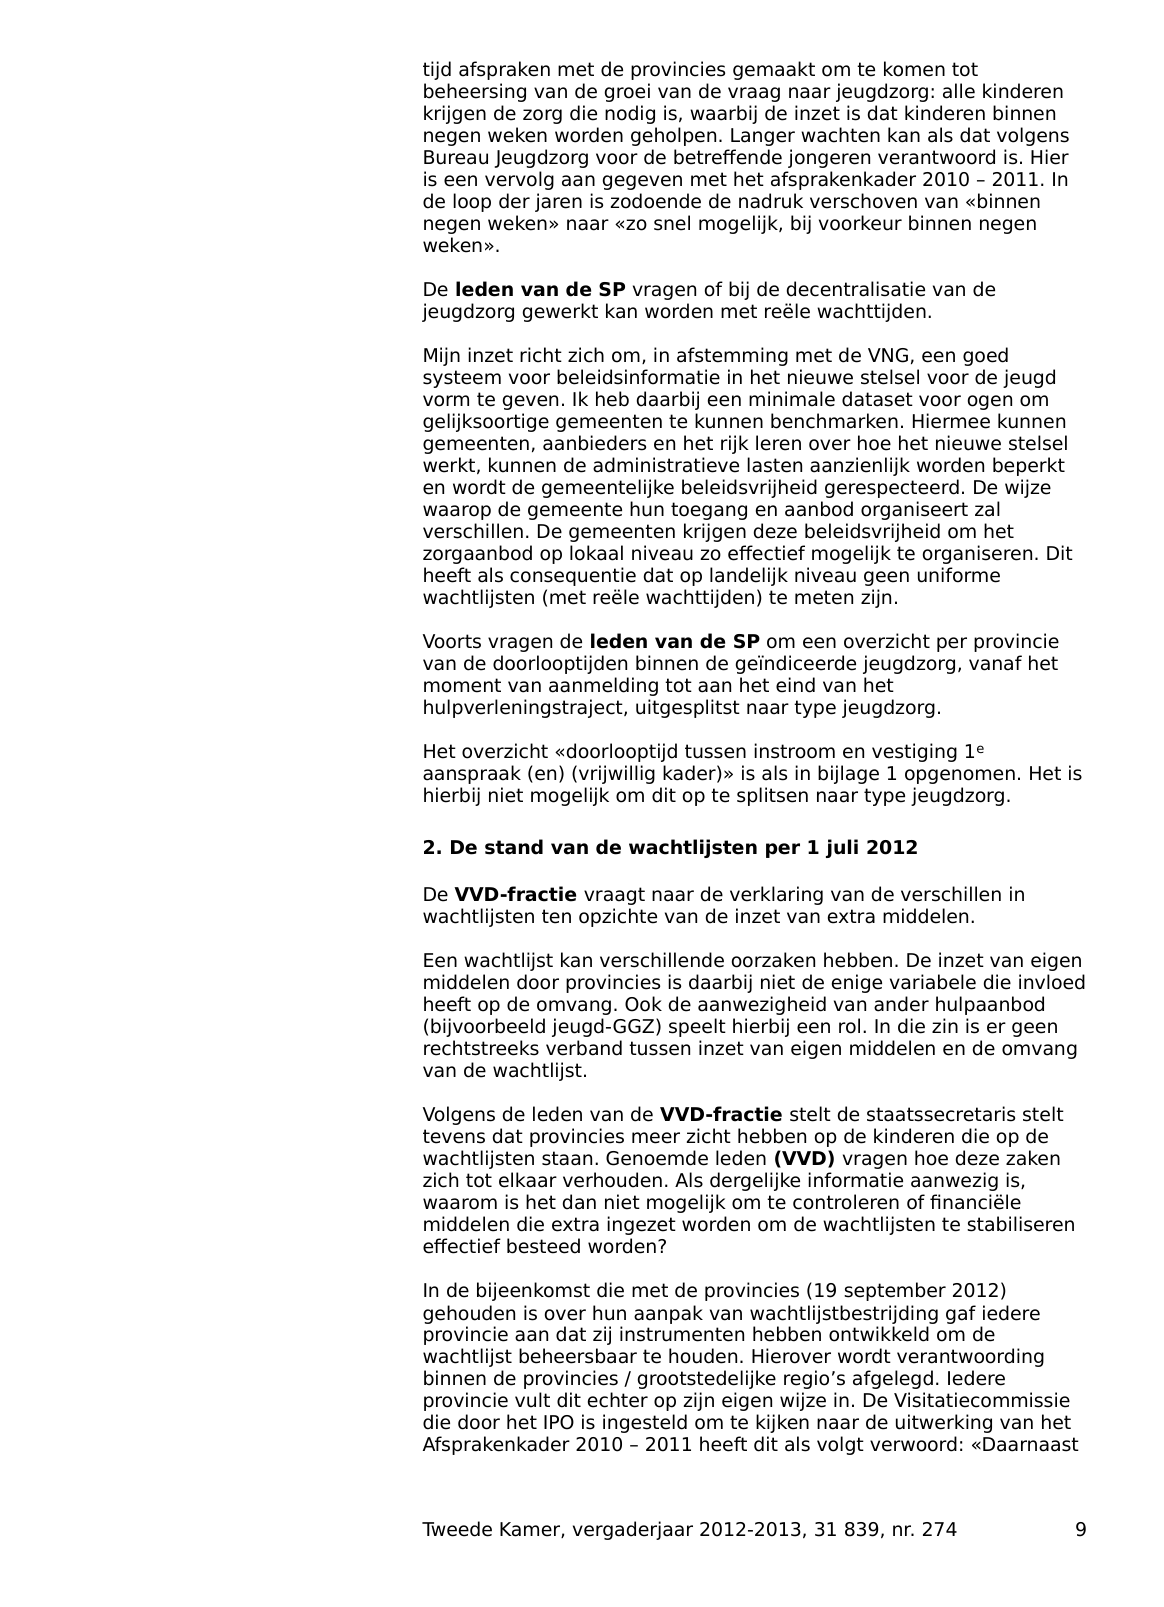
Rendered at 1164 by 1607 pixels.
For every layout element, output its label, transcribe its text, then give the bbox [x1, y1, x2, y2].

text Volgens de leden van de VVD-fractie stelt de staatssecretaris stelt tevens dat provincies meer zicht hebben op de kinderen die op de wachtlijsten staan. Genoemde leden (VVD) vragen hoe deze zaken zich tot elkaar verhouden. Als dergelijke informatie aanwezig is, waarom is het dan niet mogelijk om te controleren of financiële middelen die extra ingezet worden om de wachtlijsten te stabiliseren effectief besteed worden? [422, 1104, 1087, 1258]
text De leden van de SP vragen of bij de decentralisatie van de jeugdzorg gewerkt kan worden met reële wachttijden. [422, 279, 1087, 323]
subtitle 2. De stand van de wachtlijsten per 1 juli 2012 [422, 837, 1087, 859]
text tijd afspraken met de provincies gemaakt om te komen tot beheersing van de groei van de vraag naar jeugdzorg: alle kinderen krijgen de zorg die nodig is, waarbij de inzet is dat kinderen binnen negen weken worden geholpen. Langer wachten kan als dat volgens Bureau Jeugdzorg voor de betreffende jongeren verantwoord is. Hier is een vervolg aan gegeven met het afsprakenkader 2010 – 2011. In de loop der jaren is zodoende de nadruk verschoven van «binnen negen weken» naar «zo snel mogelijk, bij voorkeur binnen negen weken». [422, 59, 1087, 257]
text In de bijeenkomst die met de provincies (19 september 2012) gehouden is over hun aanpak van wachtlijstbestrijding gaf iedere provincie aan dat zij instrumenten hebben ontwikkeld om de wachtlijst beheersbaar te houden. Hierover wordt verantwoording binnen de provincies / grootstedelijke regio’s afgelegd. Iedere provincie vult dit echter op zijn eigen wijze in. De Visitatiecommissie die door het IPO is ingesteld om te kijken naar de uitwerking van het Afsprakenkader 2010 – 2011 heeft dit als volgt verwoord: «Daarnaast [422, 1280, 1087, 1456]
text Mijn inzet richt zich om, in afstemming met de VNG, een goed systeem voor beleidsinformatie in het nieuwe stelsel voor de jeugd vorm te geven. Ik heb daarbij een minimale dataset voor ogen om gelijksoortige gemeenten te kunnen benchmarken. Hiermee kunnen gemeenten, aanbieders en het rijk leren over hoe het nieuwe stelsel werkt, kunnen de administratieve lasten aanzienlijk worden beperkt en wordt de gemeentelijke beleidsvrijheid gerespecteerd. De wijze waarop de gemeente hun toegang en aanbod organiseert zal verschillen. De gemeenten krijgen deze beleidsvrijheid om het zorgaanbod op lokaal niveau zo effectief mogelijk te organiseren. Dit heeft als consequentie dat op landelijk niveau geen uniforme wachtlijsten (met reële wachttijden) te meten zijn. [422, 345, 1087, 609]
text Het overzicht «doorlooptijd tussen instroom en vestiging 1e aanspraak (en) (vrijwillig kader)» is als in bijlage 1 opgenomen. Het is hierbij niet mogelijk om dit op te splitsen naar type jeugdzorg. [422, 741, 1087, 807]
text Voorts vragen de leden van de SP om een overzicht per provincie van de doorlooptijden binnen de geïndiceerde jeugdzorg, vanaf het moment van aanmelding tot aan het eind van het hulpverleningstraject, uitgesplitst naar type jeugdzorg. [422, 631, 1087, 719]
text Een wachtlijst kan verschillende oorzaken hebben. De inzet van eigen middelen door provincies is daarbij niet de enige variabele die invloed heeft op de omvang. Ook de aanwezigheid van ander hulpaanbod (bijvoorbeeld jeugd-GGZ) speelt hierbij een rol. In die zin is er geen rechtstreeks verband tussen inzet van eigen middelen en de omvang van de wachtlijst. [422, 950, 1087, 1082]
text De VVD-fractie vraagt naar de verklaring van de verschillen in wachtlijsten ten opzichte van de inzet van extra middelen. [422, 884, 1087, 928]
